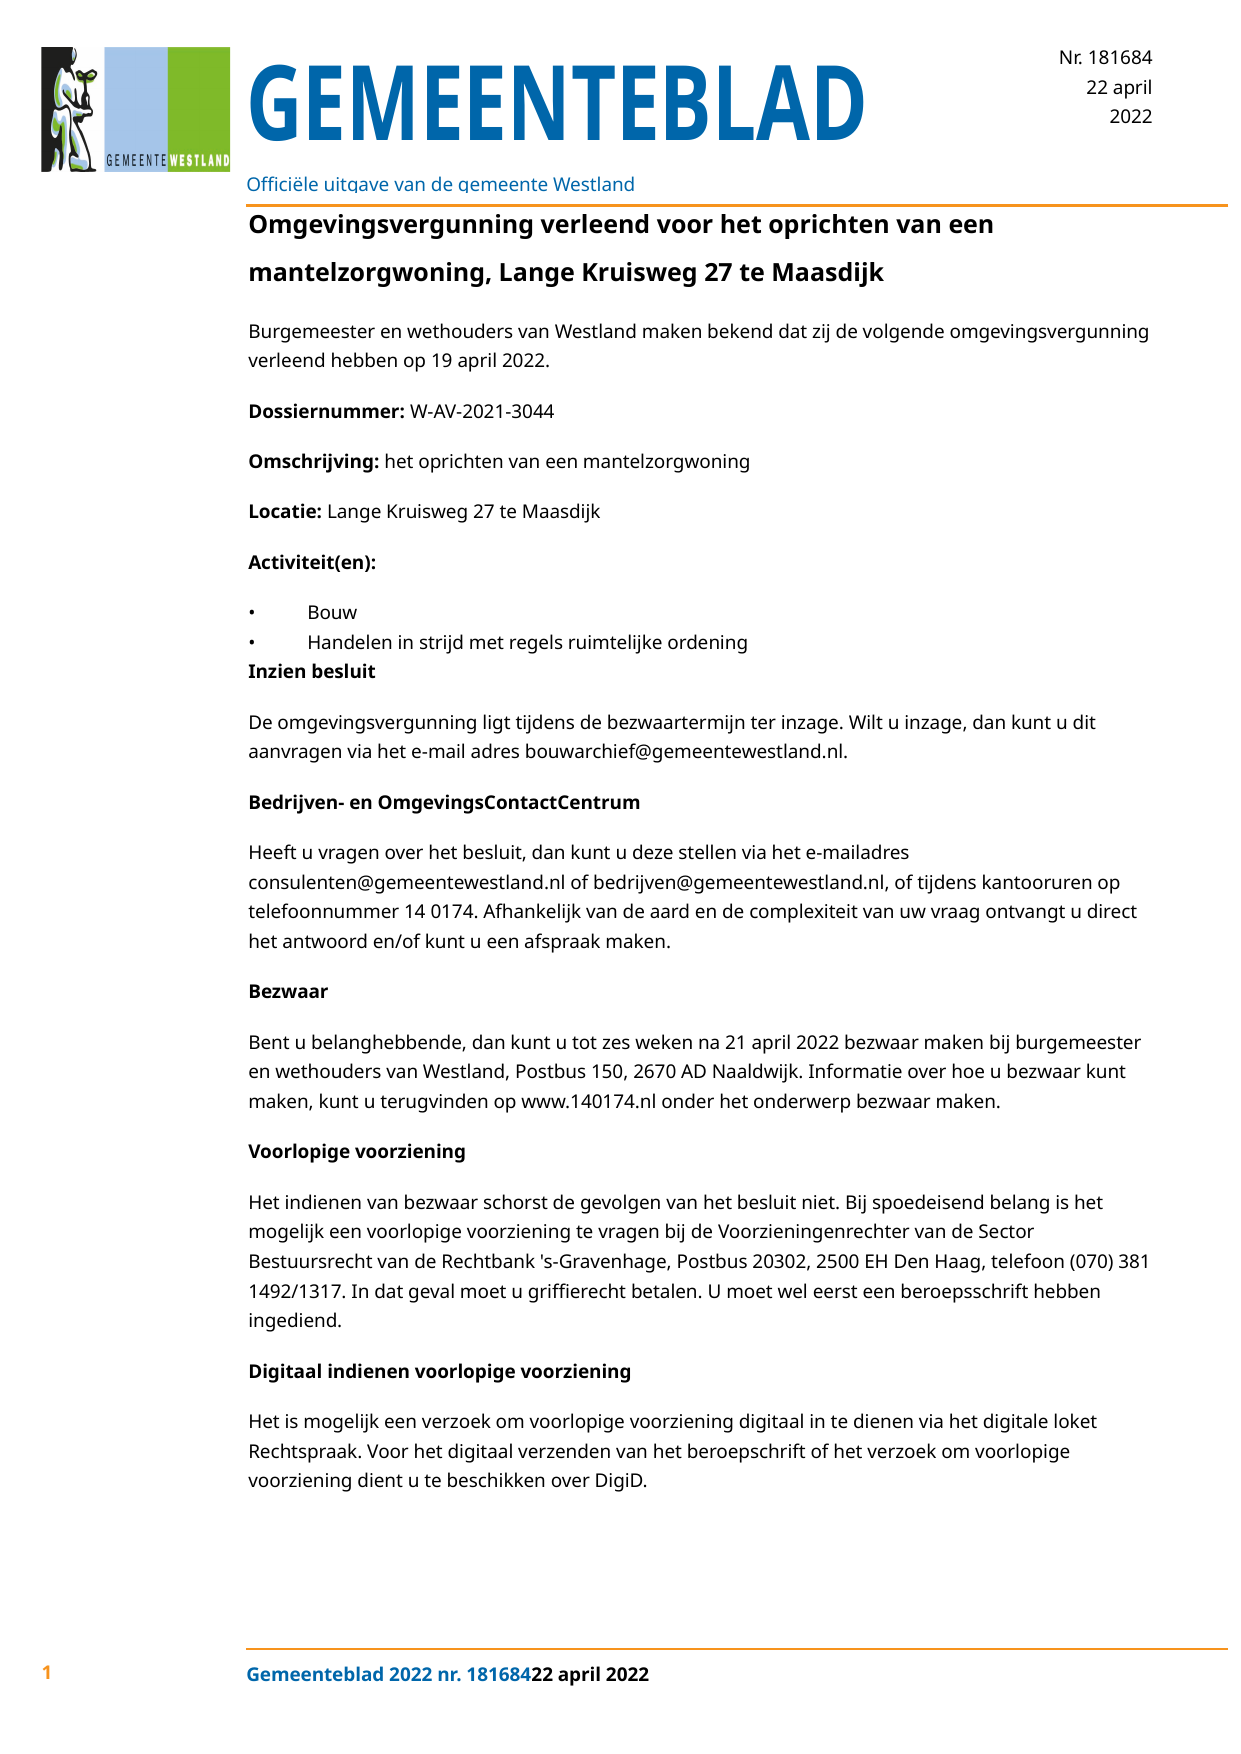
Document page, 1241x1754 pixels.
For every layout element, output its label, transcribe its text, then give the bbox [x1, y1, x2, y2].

text Burgemeester en wethouders van Westland maken bekend dat zij de volgende omgevingsvergunning verleend hebben op 19 april 2022. [248, 318, 1152, 373]
text Bent u belanghebbende, dan kunt u tot zes weken na 21 april 2022 bezwaar maken bij burgemeester en wethouders van Westland, Postbus 150, 2670 AD Naaldwijk. Informatie over hoe u bezwaar kunt maken, kunt u terugvinden op www.140174.nl onder het onderwerp bezwaar maken. [248, 1029, 1152, 1114]
text Activiteit(en): [248, 549, 1152, 575]
text Het indienen van bezwaar schorst de gevolgen van het besluit niet. Bij spoedeisend belang is het mogelijk een voorlopige voorziening te vragen bij de Voorzieningenrechter van de Sector Bestuursrecht van de Rechtbank 's-Gravenhage, Postbus 20302, 2500 EH Den Haag, telefoon (070) 381 1492/1317. In dat geval moet u griffierecht betalen. U moet wel eerst een beroepsschrift hebben ingediend. [248, 1189, 1152, 1333]
text Omgevingsvergunning verleend voor het oprichten van een mantelzorgwoning, Lange Kruisweg 27 te Maasdijk [248, 207, 1152, 288]
text Heeft u vragen over het besluit, dan kunt u deze stellen via het e-mailadres consulenten@gemeentewestland.nl of bedrijven@gemeentewestland.nl, of tijdens kantooruren op telefoonnummer 14 0174. Afhankelijk van de aard en de complexiteit van uw vraag ontvangt u direct het antwoord en/of kunt u een afspraak maken. [248, 839, 1152, 954]
text Digitaal indienen voorlopige voorziening [248, 1358, 1152, 1384]
text Locatie: Lange Kruisweg 27 te Maasdijk [248, 499, 1152, 524]
text De omgevingsvergunning ligt tijdens de bezwaartermijn ter inzage. Wilt u inzage, dan kunt u dit aanvragen via het e-mail adres bouwarchief@gemeentewestland.nl. [248, 709, 1152, 764]
text Bedrijven- en OmgevingsContactCentrum [248, 789, 1152, 815]
text Voorlopige voorziening [248, 1139, 1152, 1164]
text Omschrijving: het oprichten van een mantelzorgwoning [248, 448, 1152, 474]
text Bezwaar [248, 979, 1152, 1004]
text Het is mogelijk een verzoek om voorlopige voorziening digitaal in te dienen via het digitale loket Rechtspraak. Voor het digitaal verzenden van het beroepschrift of het verzoek om voorlopige voorziening dient u te beschikken over DigiD. [248, 1408, 1152, 1493]
list Handelen in strijd met regels ruimtelijke ordening [248, 629, 1152, 655]
picture [41, 47, 231, 172]
text Dossiernummer: W-AV-2021-3044 [248, 398, 1152, 424]
text Inzien besluit [248, 659, 1152, 684]
list Bouw [248, 599, 1152, 625]
